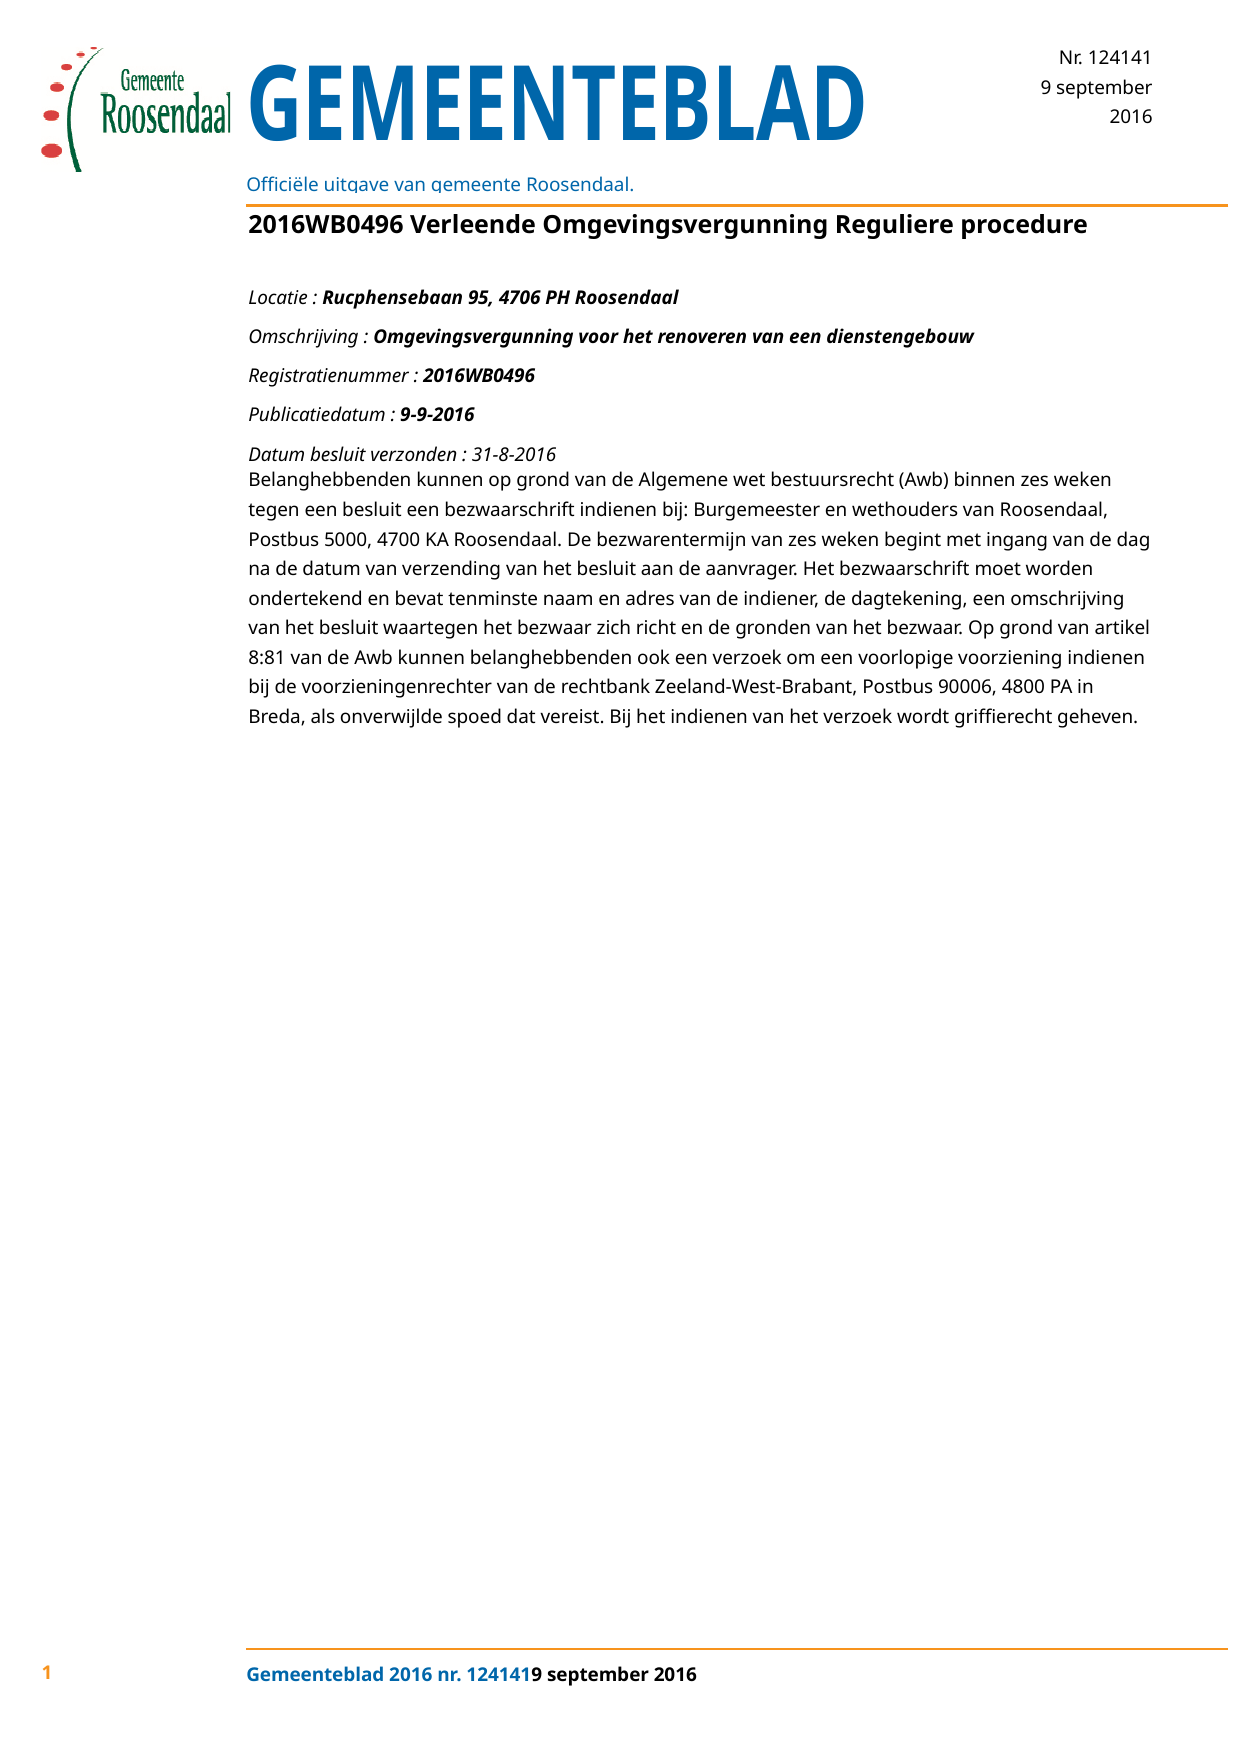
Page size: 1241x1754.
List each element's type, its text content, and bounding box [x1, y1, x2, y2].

text Omschrijving : Omgevingsvergunning voor het renoveren van een dienstengebouw [248, 323, 1152, 349]
text Registratienummer : 2016WB0496 [248, 362, 1152, 388]
text 2016WB0496 Verleende Omgevingsvergunning Reguliere procedure [248, 207, 1152, 241]
picture [41, 47, 231, 172]
text Belanghebbenden kunnen op grond van de Algemene wet bestuursrecht (Awb) binnen zes weken tegen een besluit een bezwaarschrift indienen bij: Burgemeester en wethouders van Roosendaal, Postbus 5000, 4700 KA Roosendaal. De bezwarentermijn van zes weken begint met ingang van de dag na de datum van verzending van het besluit aan de aanvrager. Het bezwaarschrift moet worden ondertekend en bevat tenminste naam en adres van de indiener, de dagtekening, een omschrijving van het besluit waartegen het bezwaar zich richt en de gronden van het bezwaar. Op grond van artikel 8:81 van de Awb kunnen belanghebbenden ook een verzoek om een voorlopige voorziening indienen bij de voorzieningenrechter van de rechtbank Zeeland-West-Brabant, Postbus 90006, 4800 PA in Breda, als onverwijlde spoed dat vereist. Bij het indienen van het verzoek wordt griffierecht geheven. [248, 467, 1152, 729]
text Locatie : Rucphensebaan 95, 4706 PH Roosendaal [248, 284, 1152, 309]
text Publicatiedatum : 9-9-2016 [248, 402, 1152, 427]
text Datum besluit verzonden : 31-8-2016 [248, 441, 1152, 467]
